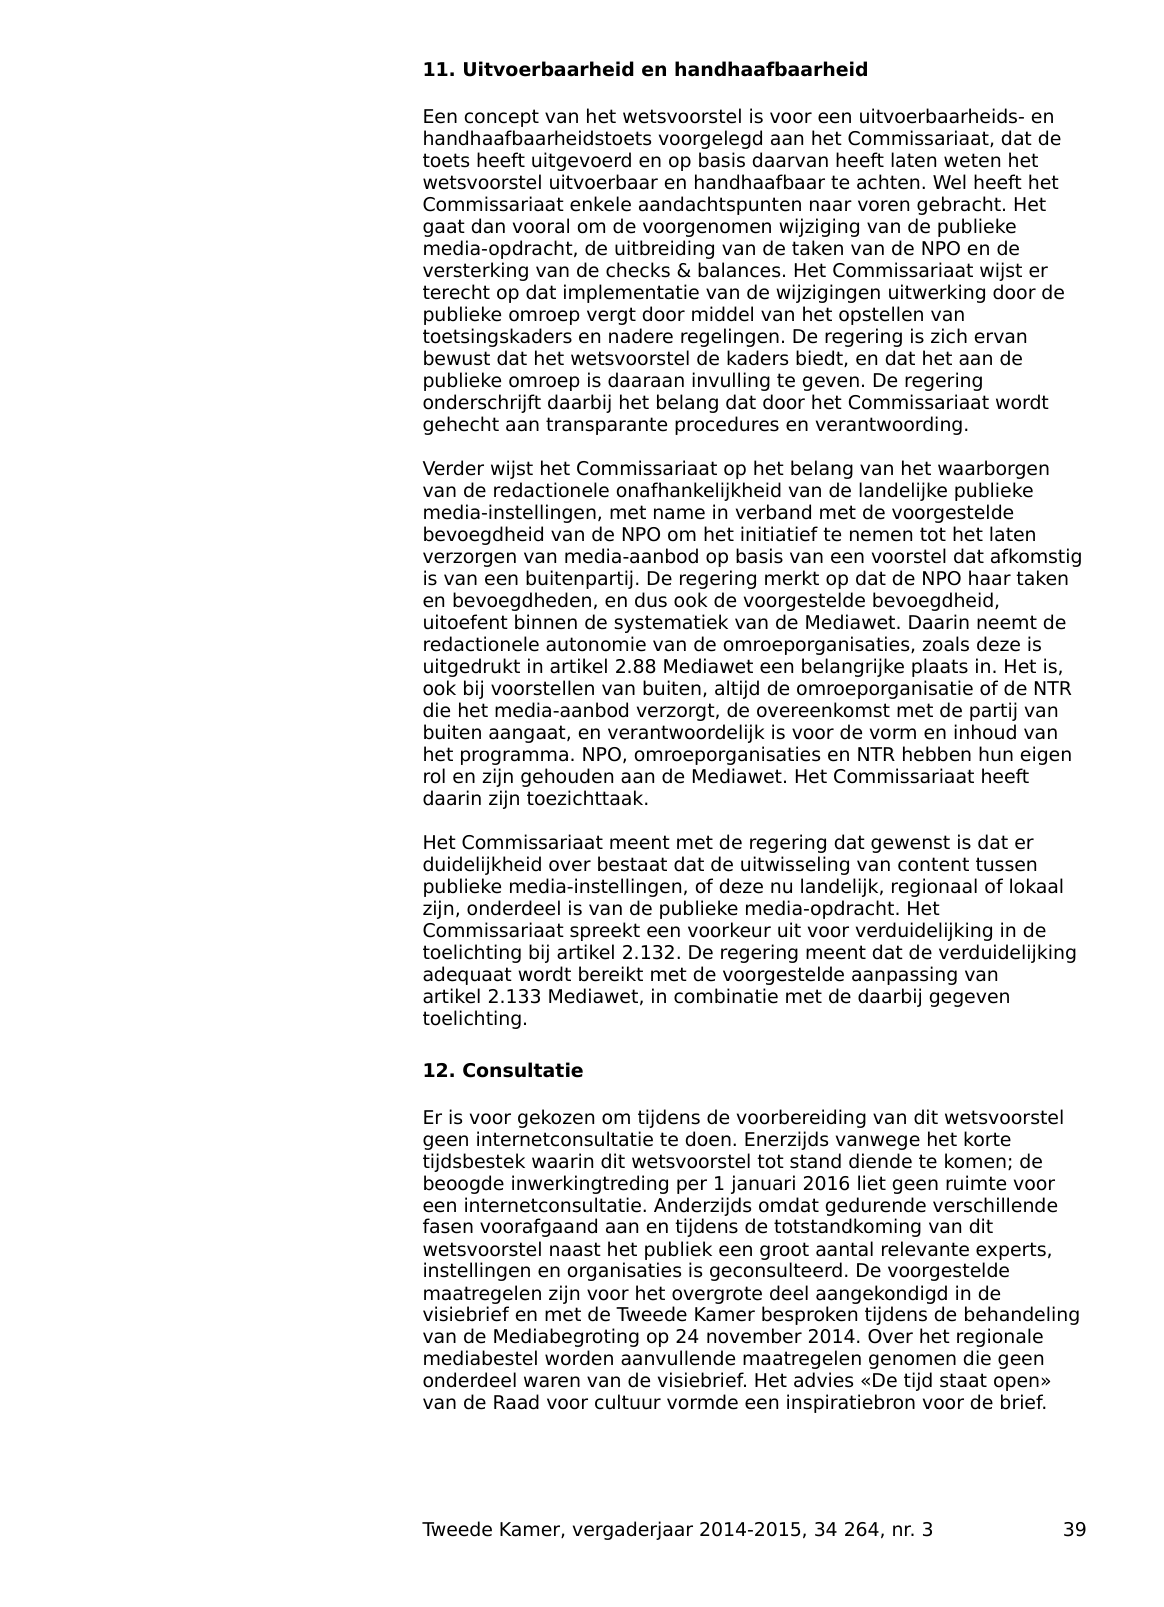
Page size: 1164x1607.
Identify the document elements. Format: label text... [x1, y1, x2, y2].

subtitle 12. Consultatie [422, 1059, 1087, 1082]
text Verder wijst het Commissariaat op het belang van het waarborgen van de redactionele onafhankelijkheid van de landelijke publieke media-instellingen, met name in verband met de voorgestelde bevoegdheid van de NPO om het initiatief te nemen tot het laten verzorgen van media-aanbod op basis van een voorstel dat afkomstig is van een buitenpartij. De regering merkt op dat de NPO haar taken en bevoegdheden, en dus ook de voorgestelde bevoegdheid, uitoefent binnen de systematiek van de Mediawet. Daarin neemt de redactionele autonomie van de omroeporganisaties, zoals deze is uitgedrukt in artikel 2.88 Mediawet een belangrijke plaats in. Het is, ook bij voorstellen van buiten, altijd de omroeporganisatie of de NTR die het media-aanbod verzorgt, de overeenkomst met de partij van buiten aangaat, en verantwoordelijk is voor de vorm en inhoud van het programma. NPO, omroeporganisaties en NTR hebben hun eigen rol en zijn gehouden aan de Mediawet. Het Commissariaat heeft daarin zijn toezichttaak. [422, 458, 1087, 809]
text Er is voor gekozen om tijdens de voorbereiding van dit wetsvoorstel geen internetconsultatie te doen. Enerzijds vanwege het korte tijdsbestek waarin dit wetsvoorstel tot stand diende te komen; de beoogde inwerkingtreding per 1 januari 2016 liet geen ruimte voor een internetconsultatie. Anderzijds omdat gedurende verschillende fasen voorafgaand aan en tijdens de totstandkoming van dit wetsvoorstel naast het publiek een groot aantal relevante experts, instellingen en organisaties is geconsulteerd. De voorgestelde maatregelen zijn voor het overgrote deel aangekondigd in de visiebrief en met de Tweede Kamer besproken tijdens de behandeling van de Mediabegroting op 24 november 2014. Over het regionale mediabestel worden aanvullende maatregelen genomen die geen onderdeel waren van de visiebrief. Het advies «De tijd staat open» van de Raad voor cultuur vormde een inspiratiebron voor de brief. [422, 1107, 1087, 1414]
text Het Commissariaat meent met de regering dat gewenst is dat er duidelijkheid over bestaat dat de uitwisseling van content tussen publieke media-instellingen, of deze nu landelijk, regionaal of lokaal zijn, onderdeel is van de publieke media-opdracht. Het Commissariaat spreekt een voorkeur uit voor verduidelijking in de toelichting bij artikel 2.132. De regering meent dat de verduidelijking adequaat wordt bereikt met de voorgestelde aanpassing van artikel 2.133 Mediawet, in combinatie met de daarbij gegeven toelichting. [422, 832, 1087, 1029]
subtitle 11. Uitvoerbaarheid en handhaafbaarheid [422, 59, 1087, 81]
text Een concept van het wetsvoorstel is voor een uitvoerbaarheids- en handhaafbaarheidstoets voorgelegd aan het Commissariaat, dat de toets heeft uitgevoerd en op basis daarvan heeft laten weten het wetsvoorstel uitvoerbaar en handhaafbaar te achten. Wel heeft het Commissariaat enkele aandachtspunten naar voren gebracht. Het gaat dan vooral om de voorgenomen wijziging van de publieke media-opdracht, de uitbreiding van de taken van de NPO en de versterking van de checks & balances. Het Commissariaat wijst er terecht op dat implementatie van de wijzigingen uitwerking door de publieke omroep vergt door middel van het opstellen van toetsingskaders en nadere regelingen. De regering is zich ervan bewust dat het wetsvoorstel de kaders biedt, en dat het aan de publieke omroep is daaraan invulling te geven. De regering onderschrijft daarbij het belang dat door het Commissariaat wordt gehecht aan transparante procedures en verantwoording. [422, 106, 1087, 436]
